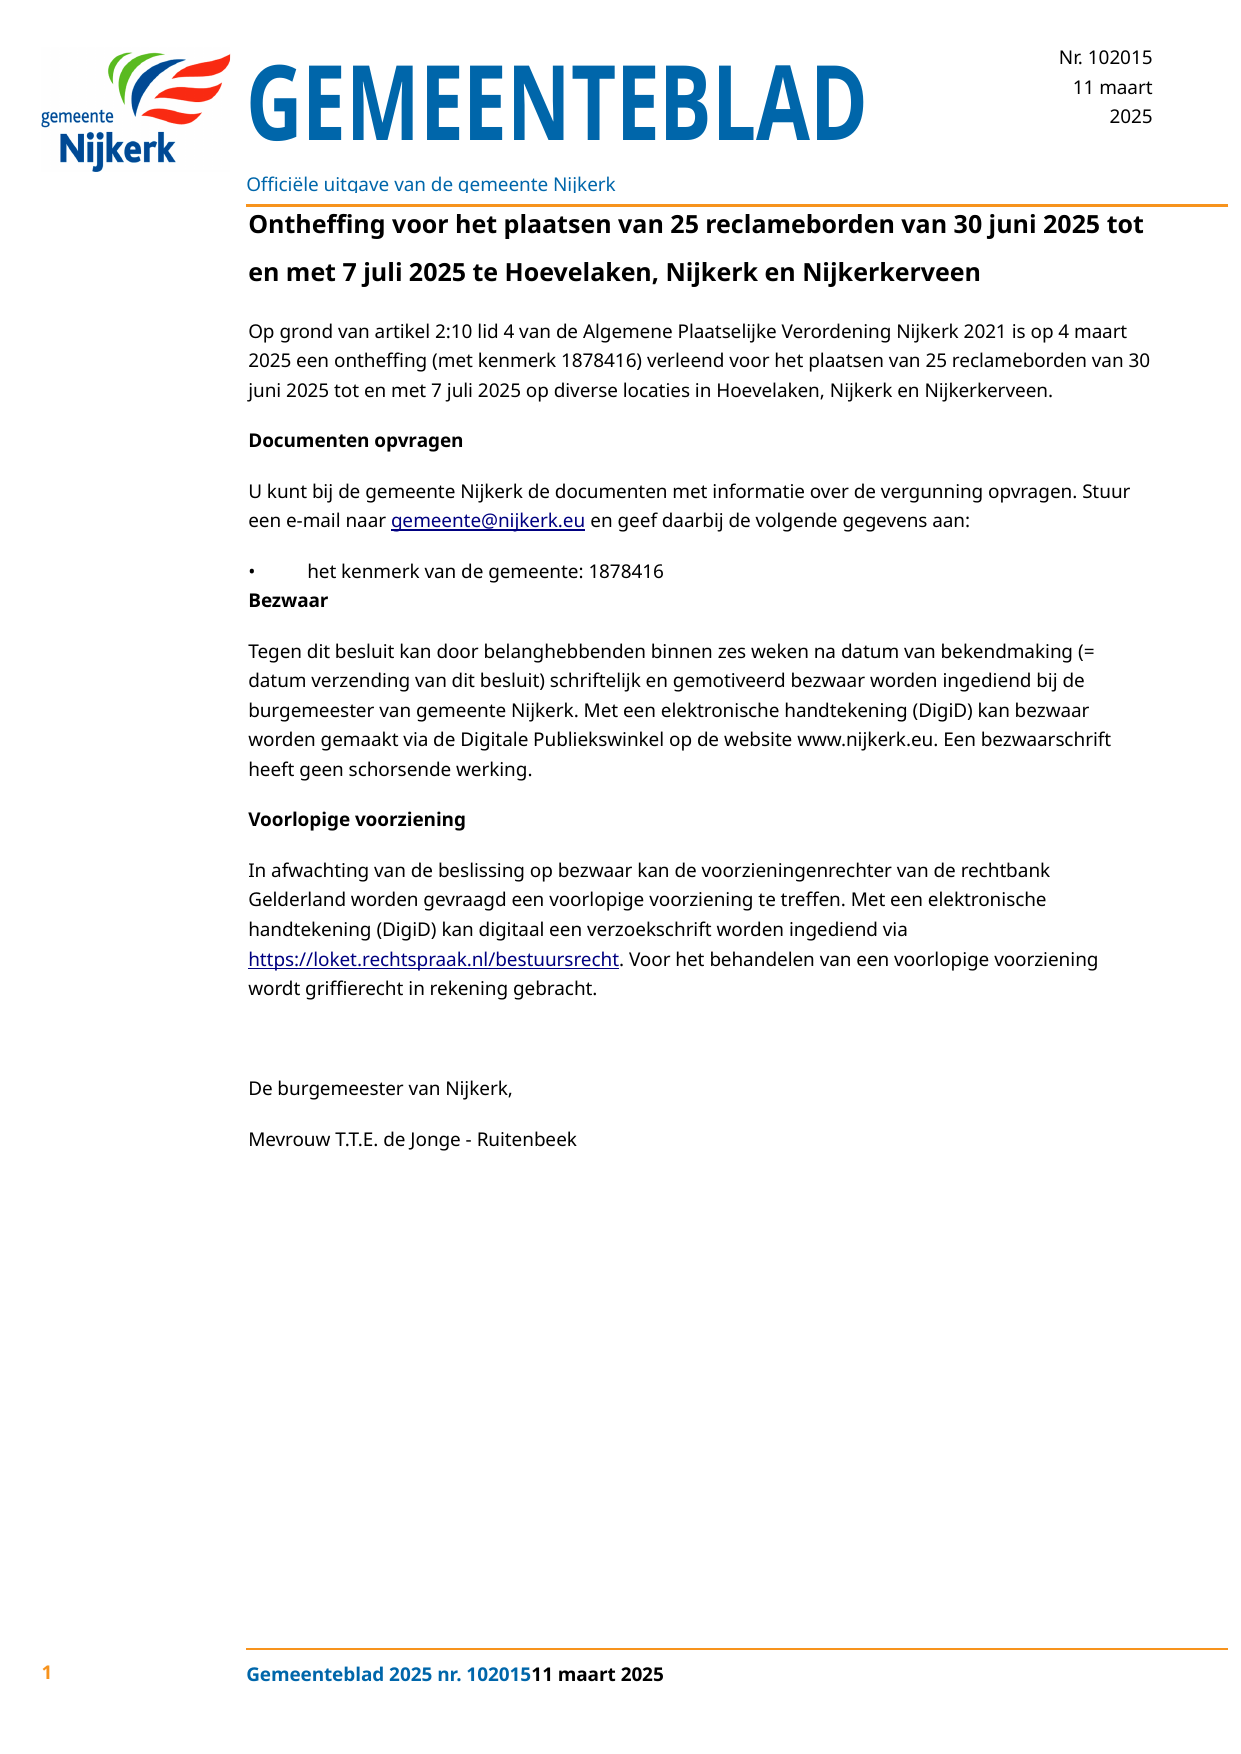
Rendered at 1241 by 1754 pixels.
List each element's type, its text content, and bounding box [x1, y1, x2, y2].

text U kunt bij de gemeente Nijkerk de documenten met informatie over de vergunning opvragen. Stuur een e-mail naar gemeente@nijkerk.eu en geef daarbij de volgende gegevens aan: [248, 478, 1152, 533]
text Tegen dit besluit kan door belanghebbenden binnen zes weken na datum van bekendmaking (= datum verzending van dit besluit) schriftelijk en gemotiveerd bezwaar worden ingediend bij de burgemeester van gemeente Nijkerk. Met een elektronische handtekening (DigiD) kan bezwaar worden gemaakt via de Digitale Publiekswinkel op de website www.nijkerk.eu. Een bezwaarschrift heeft geen schorsende werking. [248, 638, 1152, 782]
text Documenten opvragen [248, 427, 1152, 453]
text Mevrouw T.T.E. de Jonge - Ruitenbeek [248, 1126, 1152, 1152]
text Op grond van artikel 2:10 lid 4 van de Algemene Plaatselijke Verordening Nijkerk 2021 is op 4 maart 2025 een ontheffing (met kenmerk 1878416) verleend voor het plaatsen van 25 reclameborden van 30 juni 2025 tot en met 7 juli 2025 op diverse locaties in Hoevelaken, Nijkerk en Nijkerkerveen. [248, 318, 1152, 403]
list het kenmerk van de gemeente: 1878416 [248, 558, 1152, 584]
text Ontheffing voor het plaatsen van 25 reclameborden van 30 juni 2025 tot en met 7 juli 2025 te Hoevelaken, Nijkerk en Nijkerkerveen [248, 207, 1152, 288]
text Voorlopige voorziening [248, 807, 1152, 832]
text Bezwaar [248, 587, 1152, 613]
text De burgemeester van Nijkerk, [248, 1075, 1152, 1100]
picture [41, 47, 231, 172]
text In afwachting van de beslissing op bezwaar kan de voorzieningenrechter van de rechtbank Gelderland worden gevraagd een voorlopige voorziening te treffen. Met een elektronische handtekening (DigiD) kan digitaal een verzoekschrift worden ingediend via https://loket.rechtspraak.nl/bestuursrecht. Voor het behandelen van een voorlopige voorziening wordt griffierecht in rekening gebracht. [248, 857, 1152, 1001]
